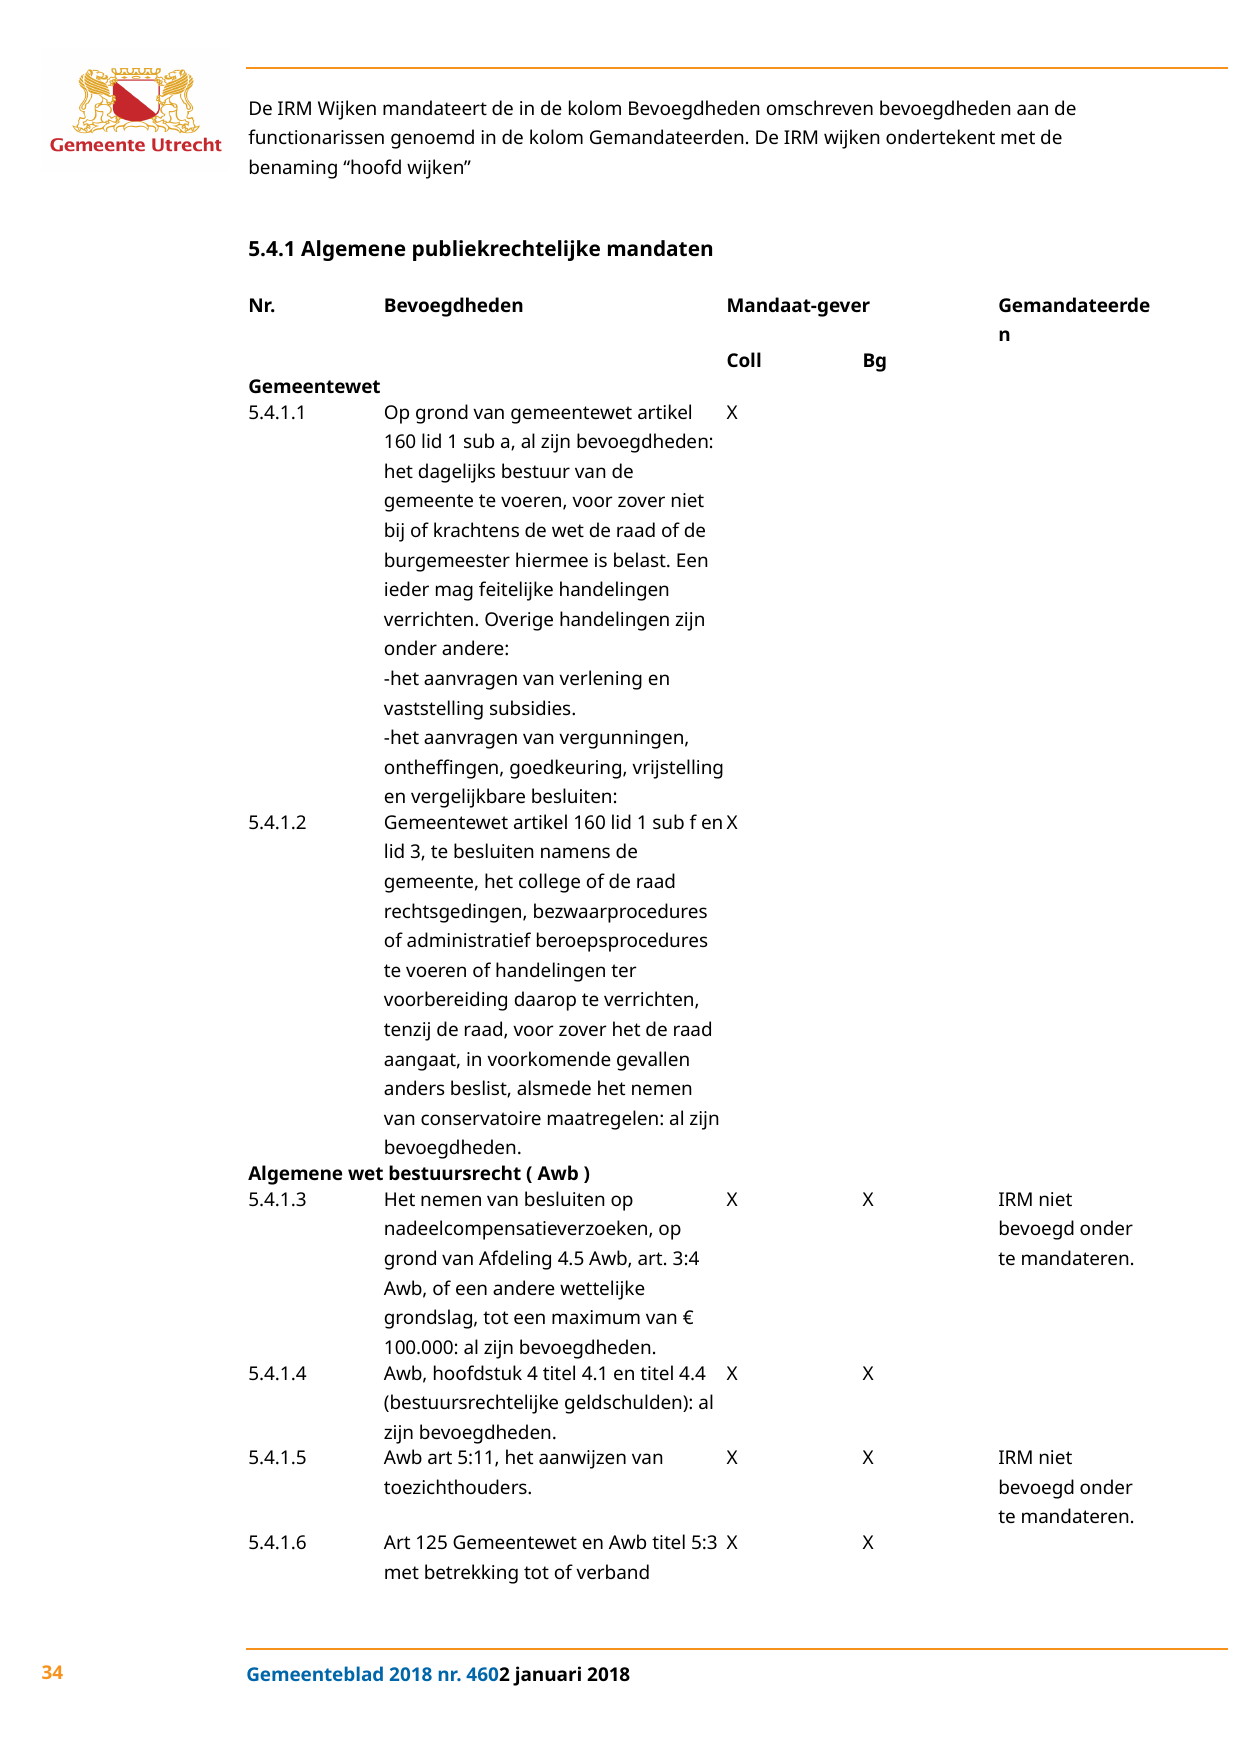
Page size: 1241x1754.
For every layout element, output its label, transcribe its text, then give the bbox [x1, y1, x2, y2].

table_cell Bg [862, 348, 998, 373]
table_cell Awb, hoofdstuk 4 titel 4.1 en titel 4.4 (bestuursrechtelijke geldschulden): al zijn bevoegdheden. [384, 1360, 726, 1444]
table_header Gemandateerden [998, 292, 1152, 347]
table_cell Coll [726, 348, 862, 373]
table_cell X [726, 399, 862, 809]
picture [41, 47, 231, 172]
table_cell X [726, 1445, 862, 1529]
table_cell X [726, 809, 862, 1160]
table_cell X [862, 1445, 998, 1529]
table_cell [998, 348, 1152, 373]
table_cell 5.4.1.3 [248, 1186, 384, 1360]
text De IRM Wijken mandateert de in de kolom Bevoegdheden omschreven bevoegdheden aan de functionarissen genoemd in de kolom Gemandateerden. De IRM wijken ondertekent met de benaming “hoofd wijken” [248, 95, 1152, 180]
table_cell Algemene wet bestuursrecht ( Awb ) [248, 1160, 1152, 1186]
table_cell 5.4.1.4 [248, 1360, 384, 1444]
table_cell Art 125 Gemeentewet en Awb titel 5:3 met betrekking tot of verband [384, 1530, 726, 1585]
table_cell [862, 399, 998, 809]
table_cell X [726, 1360, 862, 1444]
table_cell 5.4.1.1 [248, 399, 384, 809]
table_cell IRM niet bevoegd onder te mandateren. [998, 1186, 1152, 1360]
table_cell [248, 348, 384, 373]
table_cell X [726, 1530, 862, 1585]
table_header Nr. [248, 292, 384, 347]
table_header Mandaat-gever [726, 292, 998, 347]
table_cell X [862, 1186, 998, 1360]
table_cell [998, 399, 1152, 809]
table_cell 5.4.1.6 [248, 1530, 384, 1585]
table_cell X [862, 1360, 998, 1444]
table_cell Awb art 5:11, het aanwijzen van toezichthouders. [384, 1445, 726, 1529]
table_cell Gemeentewet [248, 373, 1152, 399]
table_cell Het nemen van besluiten op nadeelcompensatieverzoeken, op grond van Afdeling 4.5 Awb, art. 3:4 Awb, of een andere wettelijke grondslag, tot een maximum van € 100.000: al zijn bevoegdheden. [384, 1186, 726, 1360]
table_cell 5.4.1.2 [248, 809, 384, 1160]
text 5.4.1 Algemene publiekrechtelijke mandaten [248, 234, 1152, 262]
table_cell 5.4.1.5 [248, 1445, 384, 1529]
table_cell Gemeentewet artikel 160 lid 1 sub f en lid 3, te besluiten namens de gemeente, het college of de raad rechtsgedingen, bezwaarprocedures of administratief beroepsprocedures te voeren of handelingen ter voorbereiding daarop te verrichten, tenzij de raad, voor zover het de raad aangaat, in voorkomende gevallen anders beslist, alsmede het nemen van conservatoire maatregelen: al zijn bevoegdheden. [384, 809, 726, 1160]
table_cell [998, 1360, 1152, 1444]
table_cell IRM niet bevoegd onder te mandateren. [998, 1445, 1152, 1529]
table_cell X [862, 1530, 998, 1585]
table_cell [384, 348, 726, 373]
table_header Bevoegdheden [384, 292, 726, 347]
table_cell [998, 809, 1152, 1160]
table_cell [862, 809, 998, 1160]
table_cell X [726, 1186, 862, 1360]
table_cell Op grond van gemeentewet artikel 160 lid 1 sub a, al zijn bevoegdheden: het dagelijks bestuur van de gemeente te voeren, voor zover niet bij of krachtens de wet de raad of de burgemeester hiermee is belast. Een ieder mag feitelijke handelingen verrichten. Overige handelingen zijn onder andere: -het aanvragen van verlening en vaststelling subsidies. -het aanvragen van vergunningen, ontheffingen, goedkeuring, vrijstelling en vergelijkbare besluiten: [384, 399, 726, 809]
table_cell [998, 1530, 1152, 1585]
